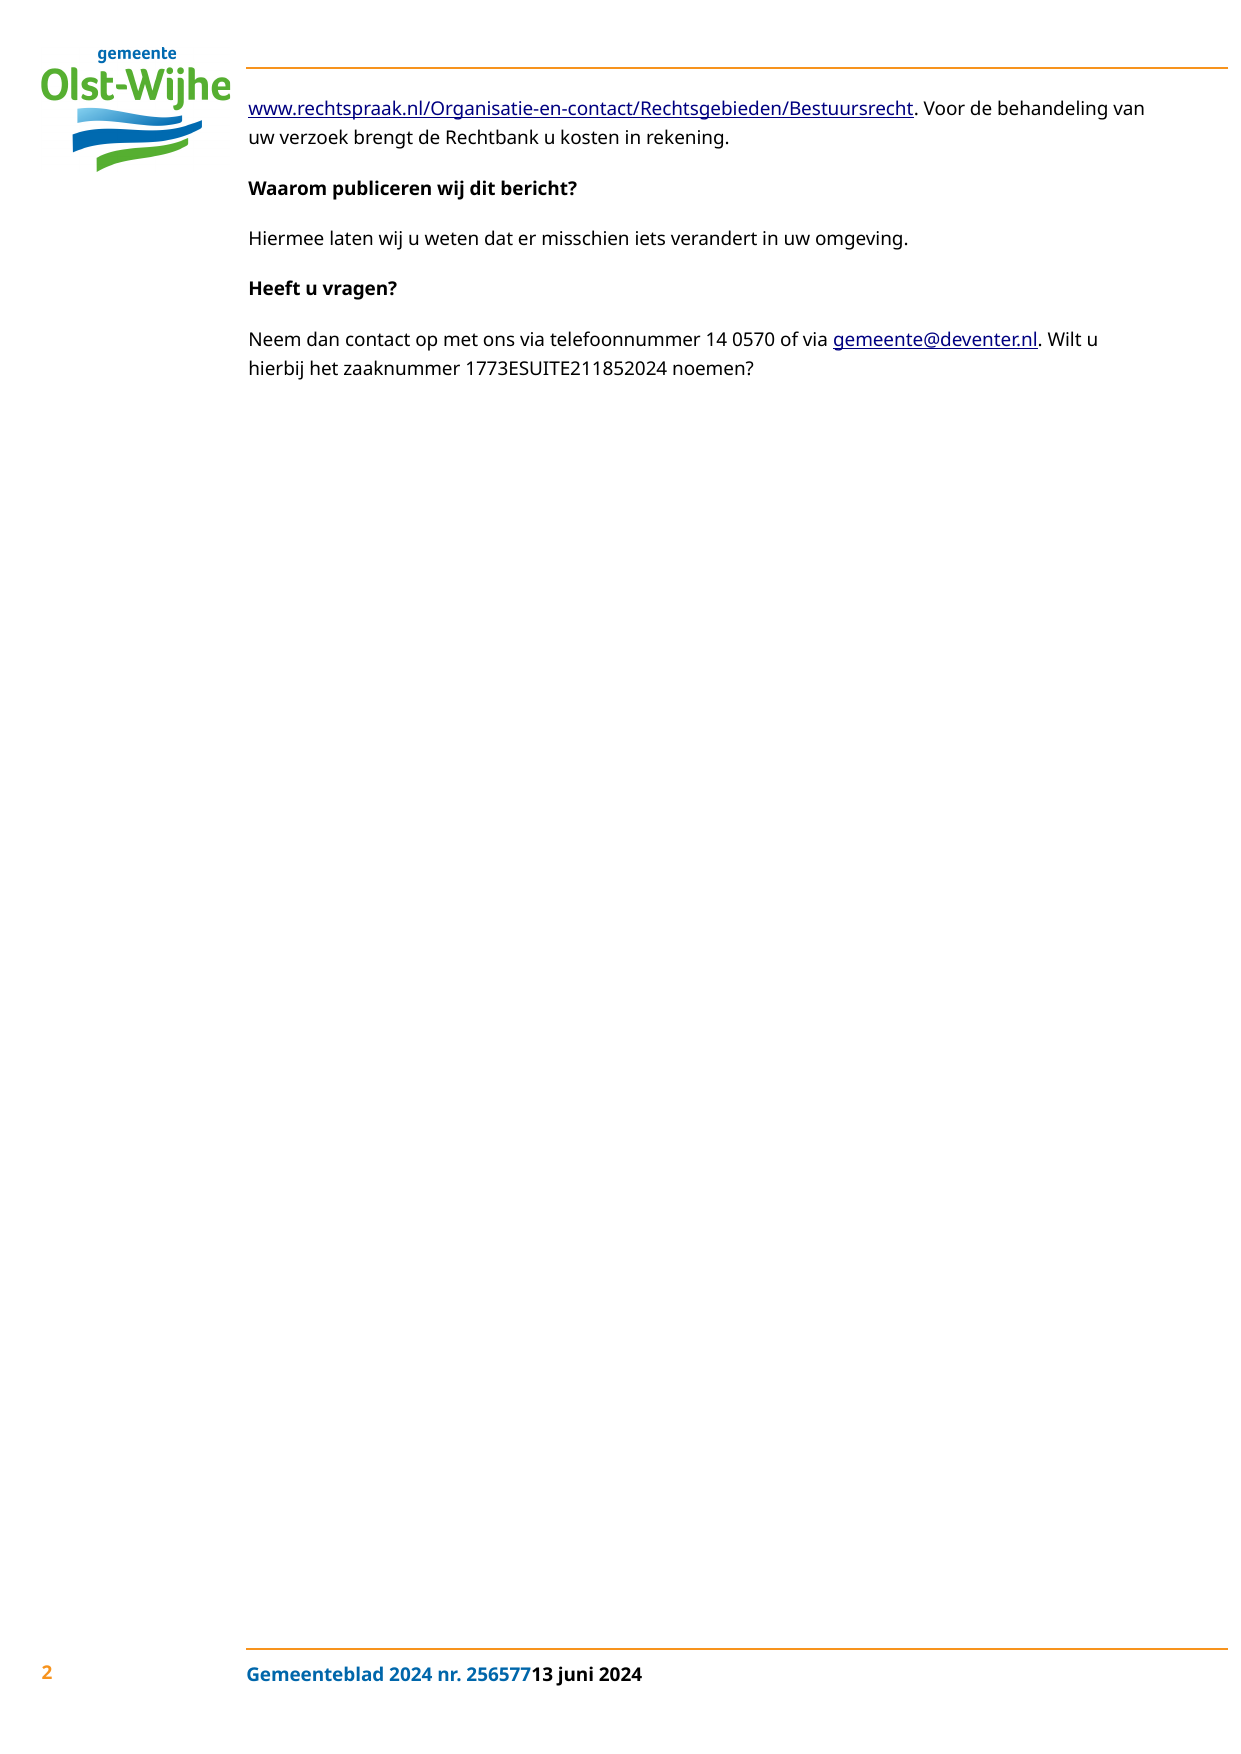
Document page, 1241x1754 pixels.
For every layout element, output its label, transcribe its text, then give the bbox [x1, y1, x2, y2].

picture [41, 47, 231, 172]
text Waarom publiceren wij dit bericht? [248, 175, 1152, 201]
text Neem dan contact op met ons via telefoonnummer 14 0570 of via gemeente@deventer.nl. Wilt u hierbij het zaaknummer 1773ESUITE211852024 noemen? [248, 326, 1152, 381]
text Hiermee laten wij u weten dat er misschien iets verandert in uw omgeving. [248, 225, 1152, 251]
text Heeft u vragen? [248, 276, 1152, 301]
text www.rechtspraak.nl/Organisatie-en-contact/Rechtsgebieden/Bestuursrecht. Voor de behandeling van uw verzoek brengt de Rechtbank u kosten in rekening. [248, 95, 1152, 150]
